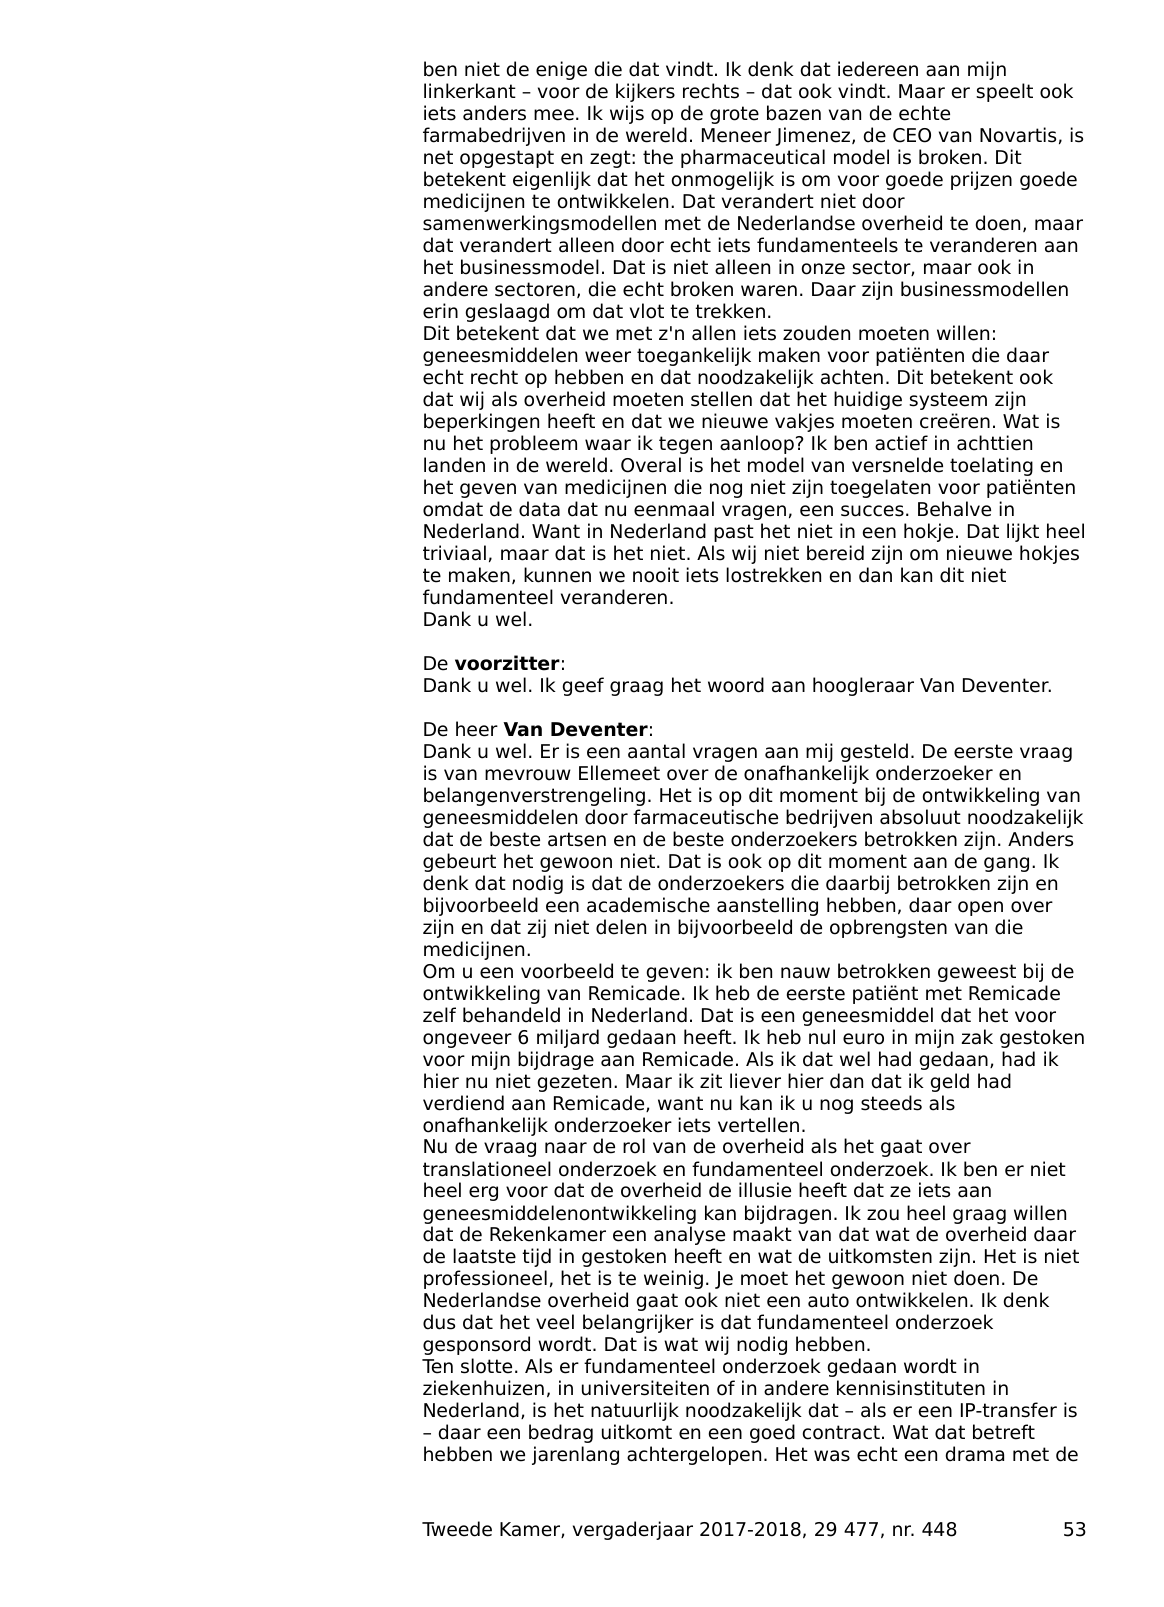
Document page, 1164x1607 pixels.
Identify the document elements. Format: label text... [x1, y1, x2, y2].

text ben niet de enige die dat vindt. Ik denk dat iedereen aan mijn linkerkant – voor de kijkers rechts – dat ook vindt. Maar er speelt ook iets anders mee. Ik wijs op de grote bazen van de echte farmabedrijven in de wereld. Meneer Jimenez, de CEO van Novartis, is net opgestapt en zegt: the pharmaceutical model is broken. Dit betekent eigenlijk dat het onmogelijk is om voor goede prijzen goede medicijnen te ontwikkelen. Dat verandert niet door samenwerkingsmodellen met de Nederlandse overheid te doen, maar dat verandert alleen door echt iets fundamenteels te veranderen aan het businessmodel. Dat is niet alleen in onze sector, maar ook in andere sectoren, die echt broken waren. Daar zijn businessmodellen erin geslaagd om dat vlot te trekken. [422, 59, 1087, 323]
text Dank u wel. Ik geef graag het woord aan hoogleraar Van Deventer. [422, 675, 1087, 697]
text Dit betekent dat we met z'n allen iets zouden moeten willen: geneesmiddelen weer toegankelijk maken voor patiënten die daar echt recht op hebben en dat noodzakelijk achten. Dit betekent ook dat wij als overheid moeten stellen dat het huidige systeem zijn beperkingen heeft en dat we nieuwe vakjes moeten creëren. Wat is nu het probleem waar ik tegen aanloop? Ik ben actief in achttien landen in de wereld. Overal is het model van versnelde toelating en het geven van medicijnen die nog niet zijn toegelaten voor patiënten omdat de data dat nu eenmaal vragen, een succes. Behalve in Nederland. Want in Nederland past het niet in een hokje. Dat lijkt heel triviaal, maar dat is het niet. Als wij niet bereid zijn om nieuwe hokjes te maken, kunnen we nooit iets lostrekken en dan kan dit niet fundamenteel veranderen. [422, 323, 1087, 608]
text Ten slotte. Als er fundamenteel onderzoek gedaan wordt in ziekenhuizen, in universiteiten of in andere kennisinstituten in Nederland, is het natuurlijk noodzakelijk dat – als er een IP-transfer is – daar een bedrag uitkomt en een goed contract. Wat dat betreft hebben we jarenlang achtergelopen. Het was echt een drama met de [422, 1356, 1087, 1466]
text De heer Van Deventer: [422, 719, 1087, 741]
text Dank u wel. [422, 608, 1087, 631]
text Nu de vraag naar de rol van de overheid als het gaat over translationeel onderzoek en fundamenteel onderzoek. Ik ben er niet heel erg voor dat de overheid de illusie heeft dat ze iets aan geneesmiddelenontwikkeling kan bijdragen. Ik zou heel graag willen dat de Rekenkamer een analyse maakt van dat wat de overheid daar de laatste tijd in gestoken heeft en wat de uitkomsten zijn. Het is niet professioneel, het is te weinig. Je moet het gewoon niet doen. De Nederlandse overheid gaat ook niet een auto ontwikkelen. Ik denk dus dat het veel belangrijker is dat fundamenteel onderzoek gesponsord wordt. Dat is wat wij nodig hebben. [422, 1136, 1087, 1356]
text Om u een voorbeeld te geven: ik ben nauw betrokken geweest bij de ontwikkeling van Remicade. Ik heb de eerste patiënt met Remicade zelf behandeld in Nederland. Dat is een geneesmiddel dat het voor ongeveer 6 miljard gedaan heeft. Ik heb nul euro in mijn zak gestoken voor mijn bijdrage aan Remicade. Als ik dat wel had gedaan, had ik hier nu niet gezeten. Maar ik zit liever hier dan dat ik geld had verdiend aan Remicade, want nu kan ik u nog steeds als onafhankelijk onderzoeker iets vertellen. [422, 961, 1087, 1136]
text Dank u wel. Er is een aantal vragen aan mij gesteld. De eerste vraag is van mevrouw Ellemeet over de onafhankelijk onderzoeker en belangenverstrengeling. Het is op dit moment bij de ontwikkeling van geneesmiddelen door farmaceutische bedrijven absoluut noodzakelijk dat de beste artsen en de beste onderzoekers betrokken zijn. Anders gebeurt het gewoon niet. Dat is ook op dit moment aan de gang. Ik denk dat nodig is dat de onderzoekers die daarbij betrokken zijn en bijvoorbeeld een academische aanstelling hebben, daar open over zijn en dat zij niet delen in bijvoorbeeld de opbrengsten van die medicijnen. [422, 741, 1087, 961]
text De voorzitter: [422, 653, 1087, 675]
